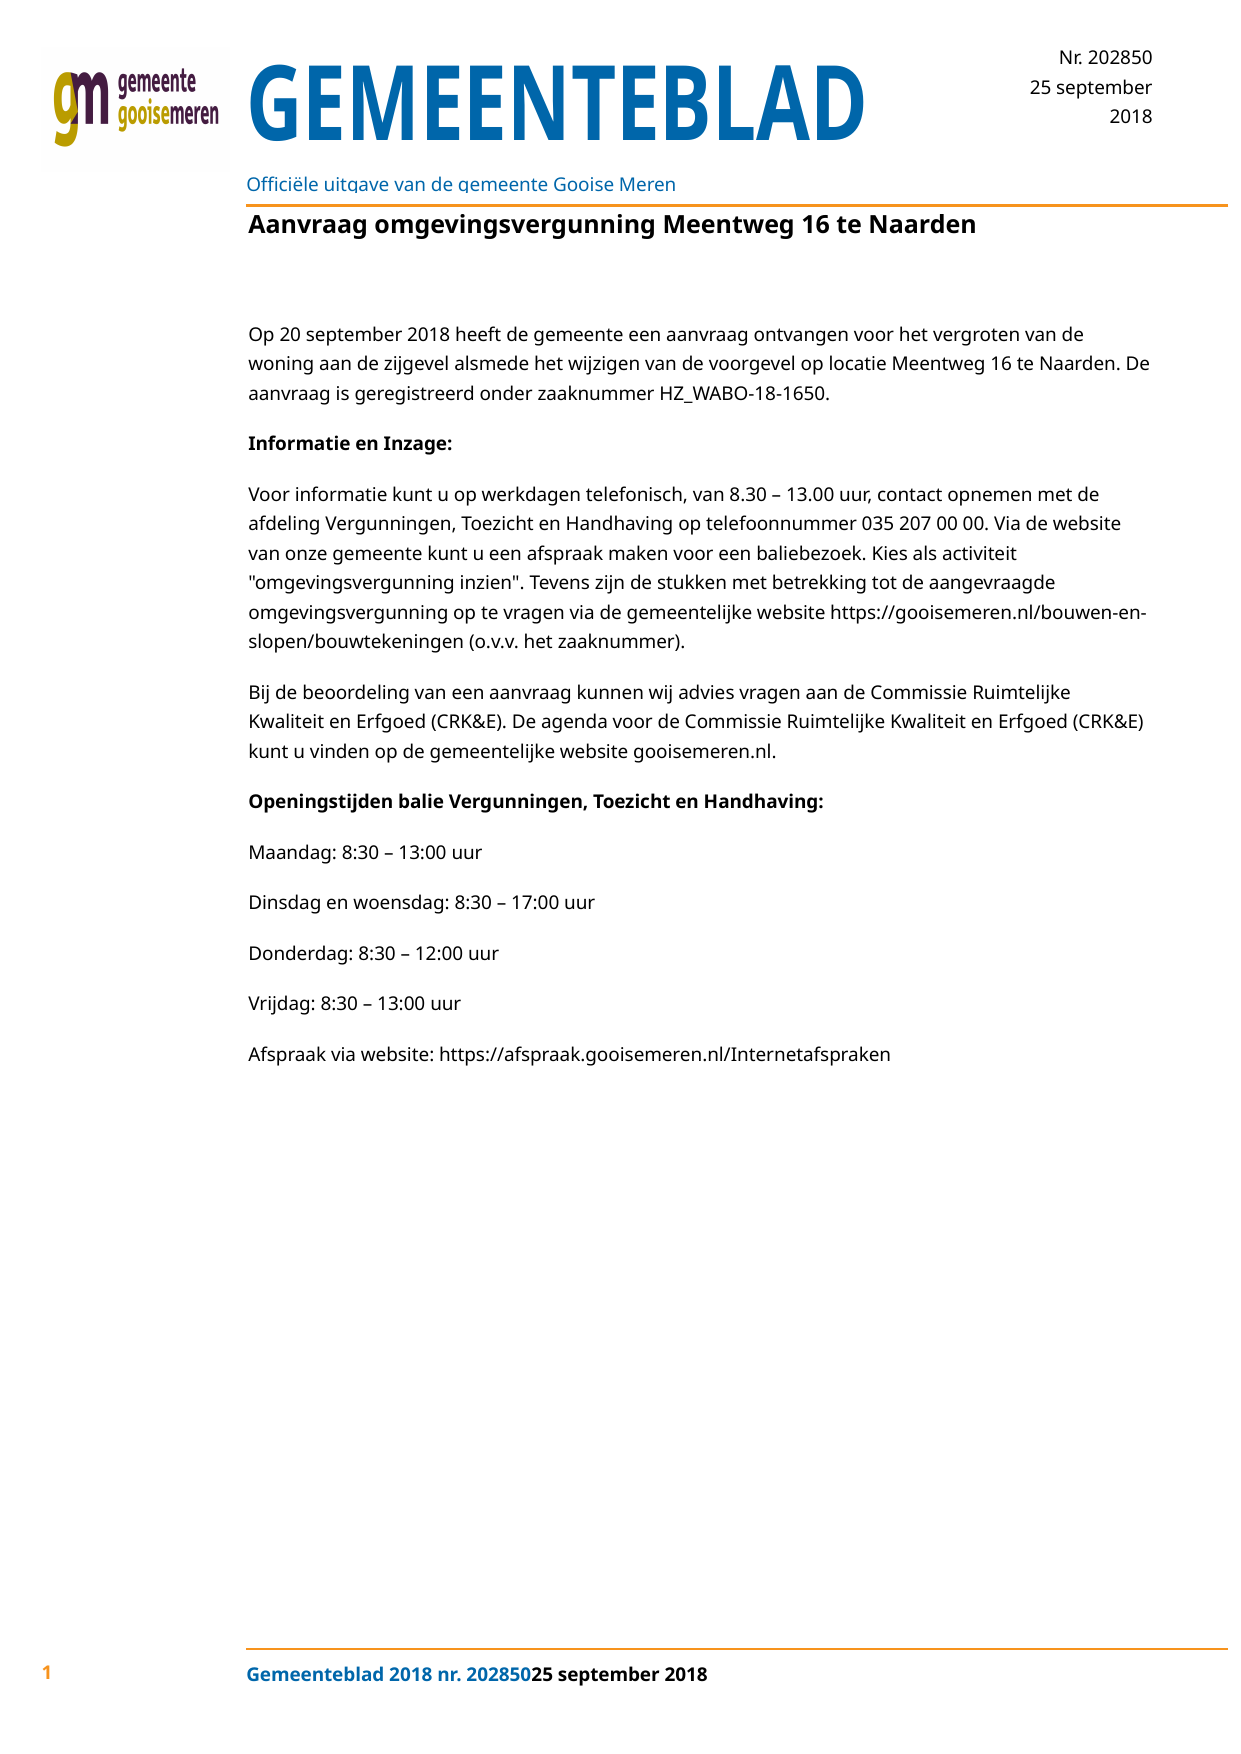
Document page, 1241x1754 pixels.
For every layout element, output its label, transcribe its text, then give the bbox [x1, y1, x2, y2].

text Maandag: 8:30 – 13:00 uur [248, 839, 1152, 865]
text Openingstijden balie Vergunningen, Toezicht en Handhaving: [248, 789, 1152, 814]
text Dinsdag en woensdag: 8:30 – 17:00 uur [248, 889, 1152, 915]
text Bij de beoordeling van een aanvraag kunnen wij advies vragen aan de Commissie Ruimtelijke Kwaliteit en Erfgoed (CRK&E). De agenda voor de Commissie Ruimtelijke Kwaliteit en Erfgoed (CRK&E) kunt u vinden op de gemeentelijke website gooisemeren.nl. [248, 679, 1152, 764]
text Afspraak via website: https://afspraak.gooisemeren.nl/Internetafspraken [248, 1041, 1152, 1066]
text Vrijdag: 8:30 – 13:00 uur [248, 990, 1152, 1016]
text Op 20 september 2018 heeft de gemeente een aanvraag ontvangen voor het vergroten van de woning aan de zijgevel alsmede het wijzigen van de voorgevel op locatie Meentweg 16 te Naarden. De aanvraag is geregistreerd onder zaaknummer HZ_WABO-18-1650. [248, 321, 1152, 406]
text Aanvraag omgevingsvergunning Meentweg 16 te Naarden [248, 207, 1152, 241]
text Donderdag: 8:30 – 12:00 uur [248, 940, 1152, 966]
text Voor informatie kunt u op werkdagen telefonisch, van 8.30 – 13.00 uur, contact opnemen met de afdeling Vergunningen, Toezicht en Handhaving op telefoonnummer 035 207 00 00. Via de website van onze gemeente kunt u een afspraak maken voor een baliebezoek. Kies als activiteit "omgevingsvergunning inzien". Tevens zijn de stukken met betrekking tot de aangevraagde omgevingsvergunning op te vragen via de gemeentelijke website https://gooisemeren.nl/bouwen-en-slopen/bouwtekeningen (o.v.v. het zaaknummer). [248, 481, 1152, 654]
picture [41, 47, 231, 172]
text Informatie en Inzage: [248, 430, 1152, 456]
